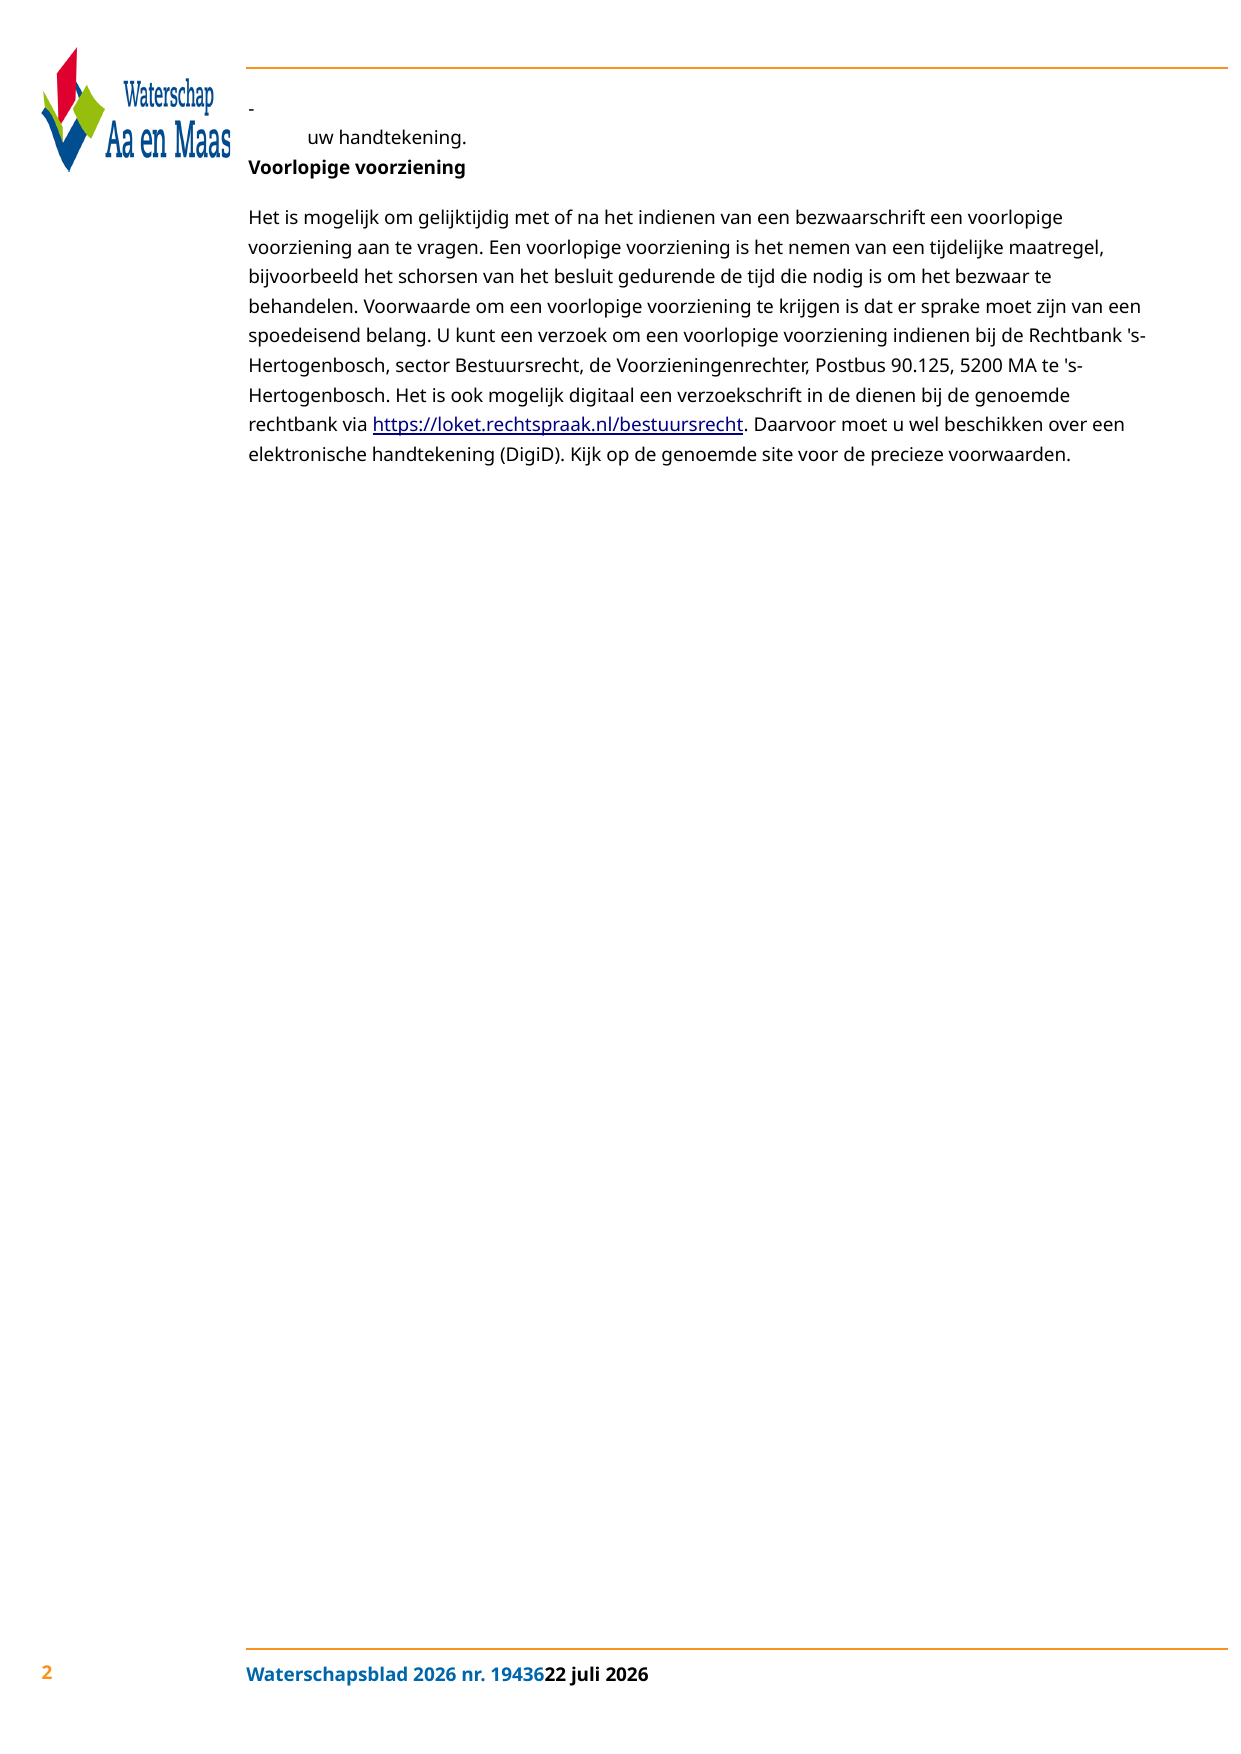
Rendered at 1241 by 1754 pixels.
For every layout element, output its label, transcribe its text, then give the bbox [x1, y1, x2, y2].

list uw handtekening. [248, 124, 1152, 150]
text Voorlopige voorziening [248, 154, 1152, 180]
text Het is mogelijk om gelijktijdig met of na het indienen van een bezwaarschrift een voorlopige voorziening aan te vragen. Een voorlopige voorziening is het nemen van een tijdelijke maatregel, bijvoorbeeld het schorsen van het besluit gedurende de tijd die nodig is om het bezwaar te behandelen. Voorwaarde om een voorlopige voorziening te krijgen is dat er sprake moet zijn van een spoedeisend belang. U kunt een verzoek om een voorlopige voorziening indienen bij de Rechtbank 's-Hertogenbosch, sector Bestuursrecht, de Voorzieningenrechter, Postbus 90.125, 5200 MA te 's-Hertogenbosch. Het is ook mogelijk digitaal een verzoekschrift in de dienen bij de genoemde rechtbank via https://loket.rechtspraak.nl/bestuursrecht. Daarvoor moet u wel beschikken over een elektronische handtekening (DigiD). Kijk op de genoemde site voor de precieze voorwaarden. [248, 204, 1152, 467]
picture [41, 47, 231, 172]
